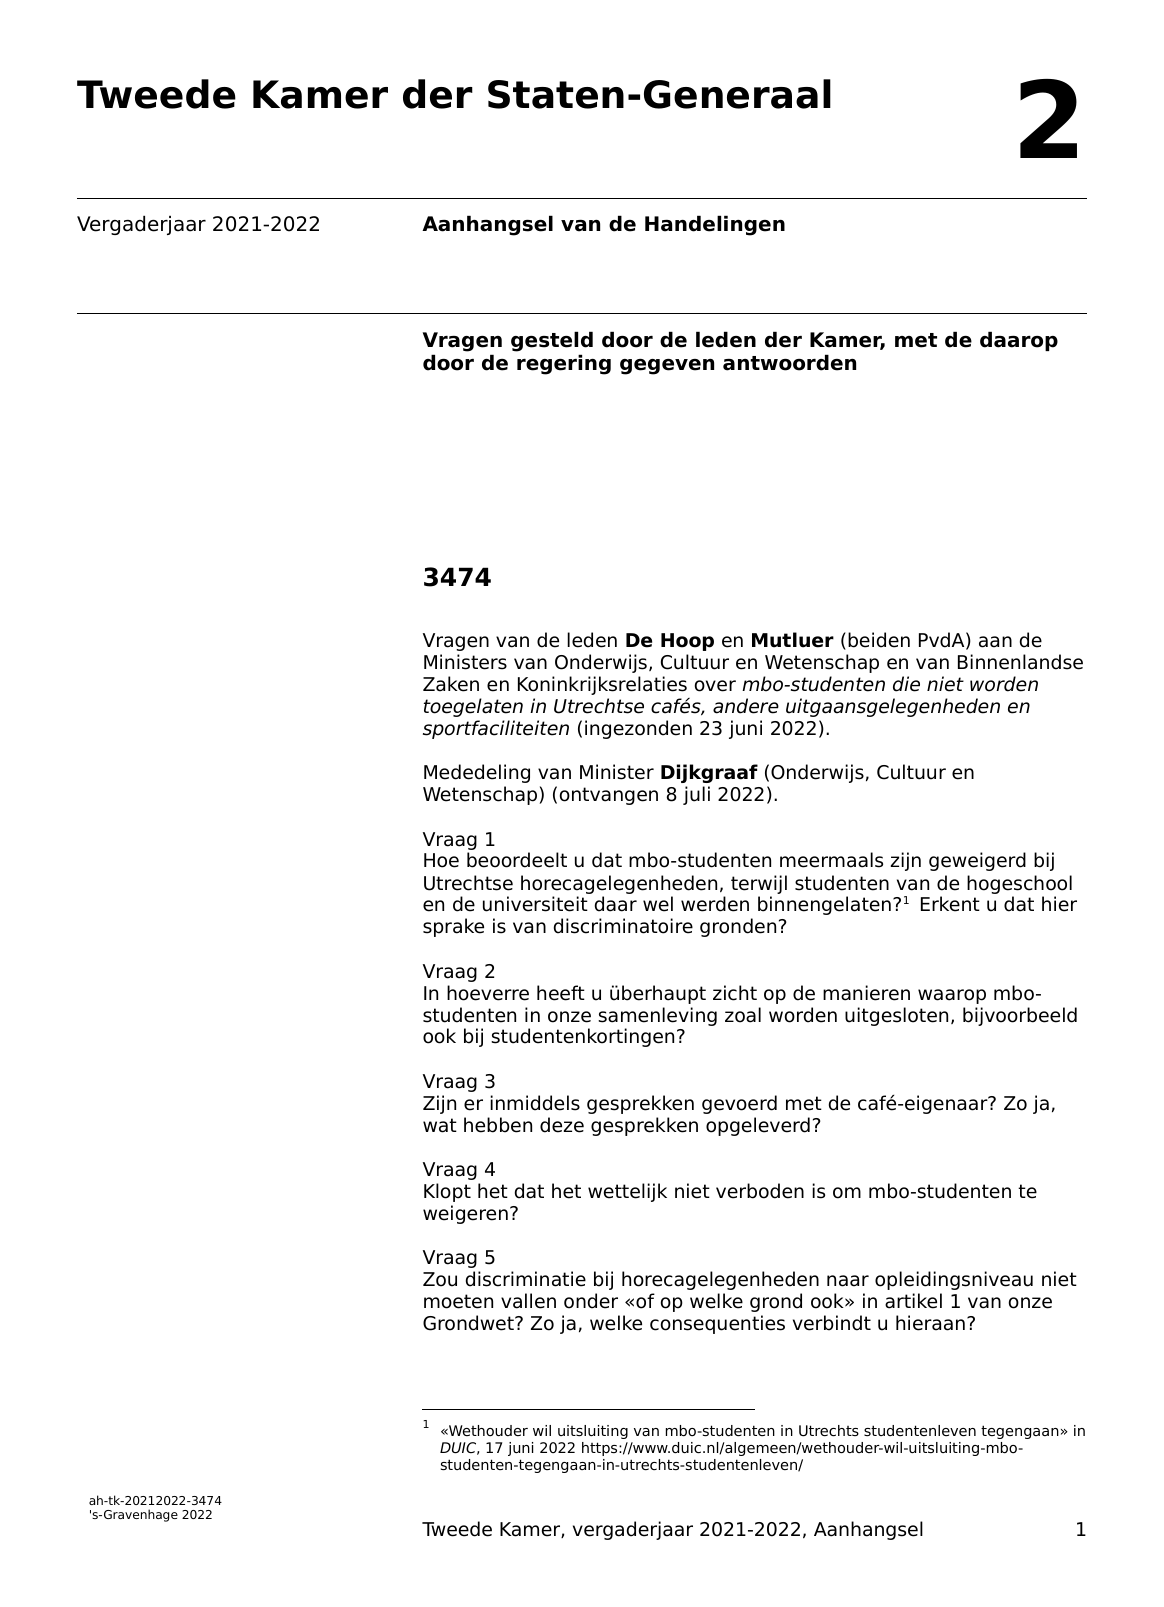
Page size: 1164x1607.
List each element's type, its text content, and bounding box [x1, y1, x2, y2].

text «Wethouder wil uitsluiting van mbo-studenten in Utrechts studentenleven tegengaan» in DUIC, 17 juni 2022 https://www.duic.nl/algemeen/wethouder-wil-uitsluiting-mbo-studenten-tegengaan-in-utrechts-studentenleven/ [422, 1418, 1087, 1474]
text Vraag 1 [422, 828, 1087, 850]
text Mededeling van Minister Dijkgraaf (Onderwijs, Cultuur en Wetenschap) (ontvangen 8 juli 2022). [422, 762, 1087, 806]
text Vraag 3 [422, 1071, 1087, 1093]
text Vraag 4 [422, 1159, 1087, 1181]
text 3474 [422, 563, 1087, 592]
table_cell Aanhangsel van de Handelingen [422, 199, 1087, 313]
table_cell Vragen gesteld door de leden der Kamer, met de daarop door de regering gegeven antwoorden [422, 314, 1087, 375]
table_cell [77, 314, 422, 375]
text Vraag 2 [422, 961, 1087, 982]
text Klopt het dat het wettelijk niet verboden is om mbo-studenten te weigeren? [422, 1181, 1087, 1225]
text ah-tk-20212022-3474 [88, 1494, 323, 1508]
text Zou discriminatie bij horecagelegenheden naar opleidingsniveau niet moeten vallen onder «of op welke grond ook» in artikel 1 van onze Grondwet? Zo ja, welke consequenties verbindt u hieraan? [422, 1269, 1087, 1335]
text Hoe beoordeelt u dat mbo-studenten meermaals zijn geweigerd bij Utrechtse horecagelegenheden, terwijl studenten van de hogeschool en de universiteit daar wel werden binnengelaten? Erkent u dat hier sprake is van discriminatoire gronden? [422, 850, 1087, 938]
table_cell Vergaderjaar 2021-2022 [77, 199, 422, 313]
text Zijn er inmiddels gesprekken gevoerd met de café-eigenaar? Zo ja, wat hebben deze gesprekken opgeleverd? [422, 1093, 1087, 1137]
text In hoeverre heeft u überhaupt zicht op de manieren waarop mbo-studenten in onze samenleving zoal worden uitgesloten, bijvoorbeeld ook bij studentenkortingen? [422, 982, 1087, 1048]
table_header 2 [886, 59, 1087, 198]
text 's-Gravenhage 2022 [88, 1508, 323, 1522]
text Vragen van de leden De Hoop en Mutluer (beiden PvdA) aan de Ministers van Onderwijs, Cultuur en Wetenschap en van Binnenlandse Zaken en Koninkrijksrelaties over mbo-studenten die niet worden toegelaten in Utrechtse cafés, andere uitgaansgelegenheden en sportfaciliteiten (ingezonden 23 juni 2022). [422, 630, 1087, 740]
table_header Tweede Kamer der Staten-Generaal [77, 59, 886, 198]
text Vraag 5 [422, 1247, 1087, 1269]
